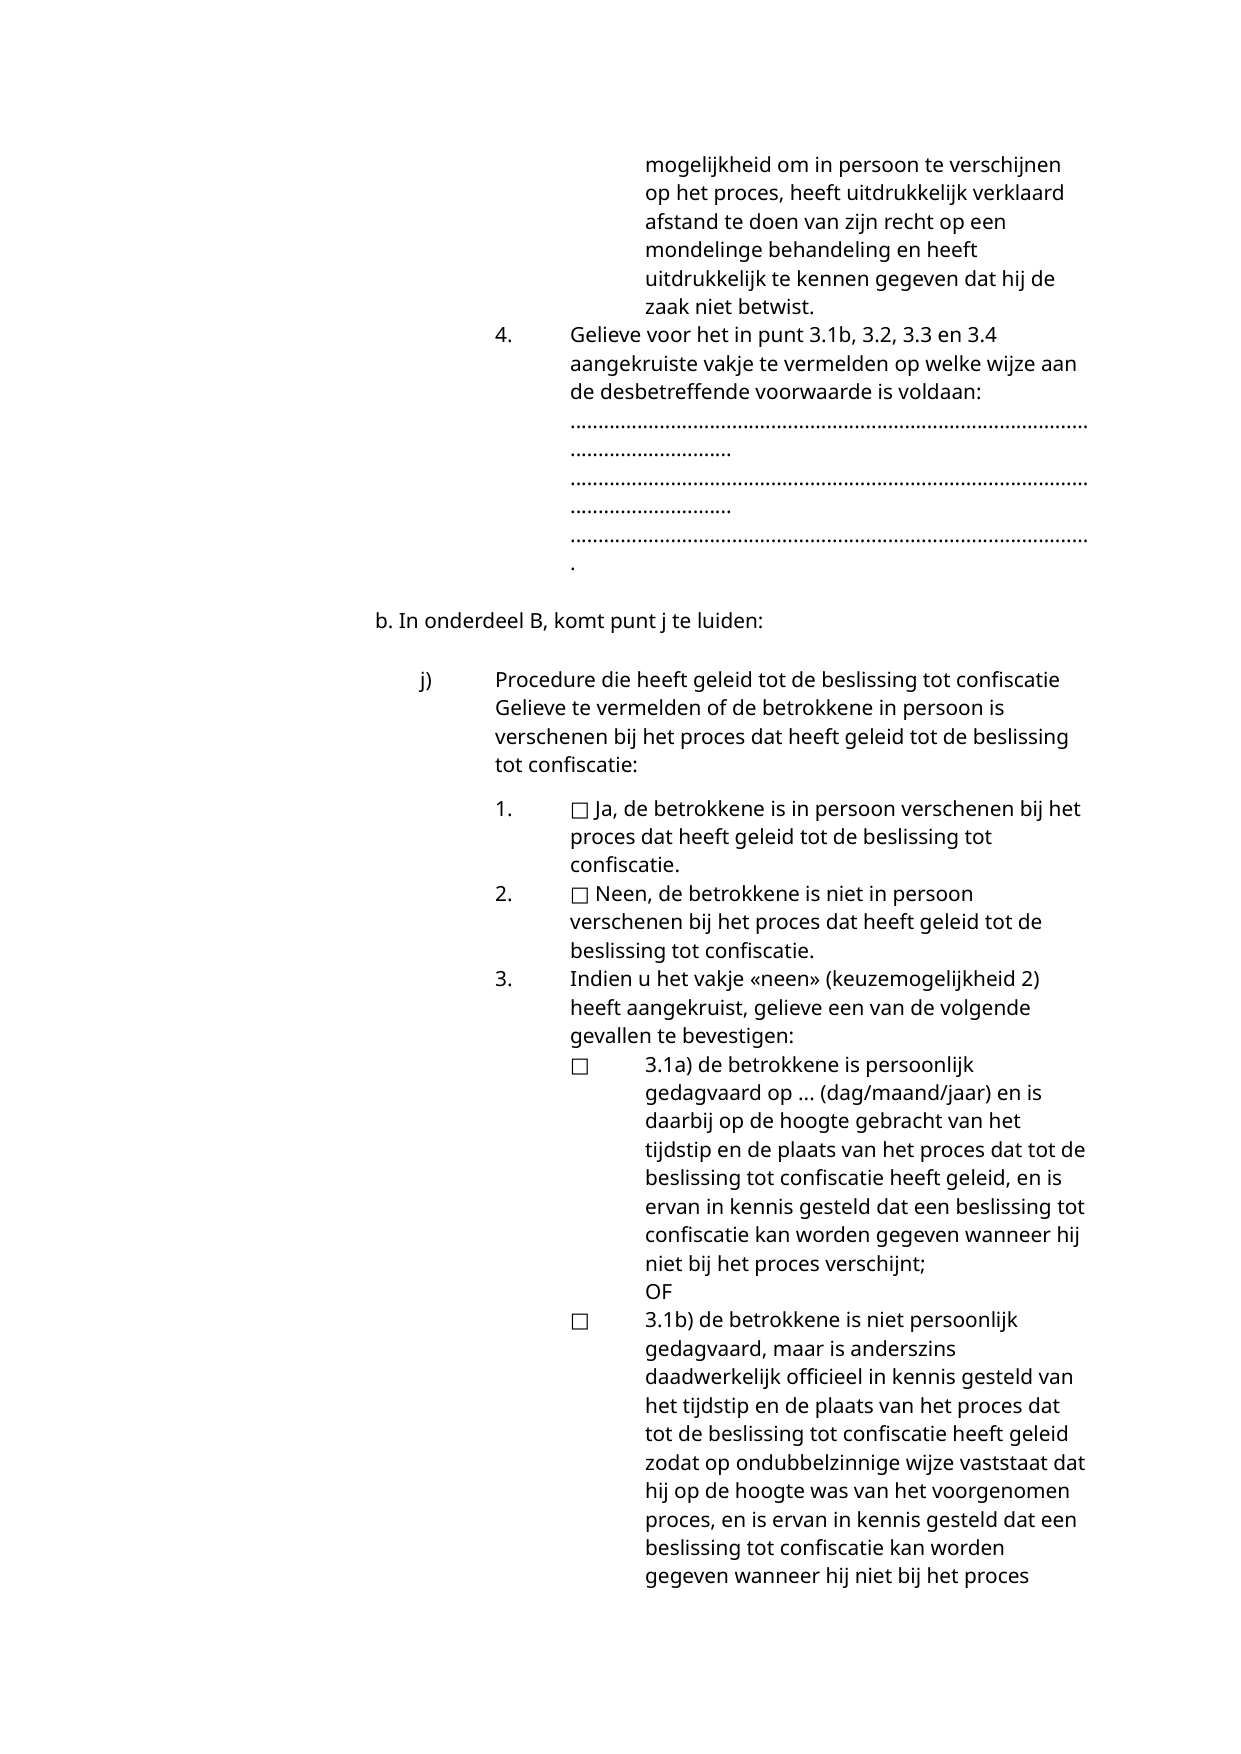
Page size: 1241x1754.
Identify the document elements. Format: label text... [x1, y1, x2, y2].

list .......................................................................................................................... [495, 463, 1090, 520]
list OF [570, 1277, 1090, 1306]
list .............................................................................................. [495, 520, 1090, 577]
list Gelieve te vermelden of de betrokkene in persoon is verschenen bij het proces dat heeft geleid tot de beslissing tot confiscatie: [420, 693, 1090, 779]
list Indien u het vakje «neen» (keuzemogelijkheid 2) heeft aangekruist, gelieve een van de volgende gevallen te bevestigen: [495, 964, 1090, 1050]
list Gelieve voor het in punt 3.1b, 3.2, 3.3 en 3.4 aangekruiste vakje te vermelden op welke wijze aan de desbetreffende voorwaarde is voldaan: [495, 321, 1090, 406]
list 3.1a) de betrokkene is persoonlijk gedagvaard op ... (dag/maand/jaar) en is daarbij op de hoogte gebracht van het tijdstip en de plaats van het proces dat tot de beslissing tot confiscatie heeft geleid, en is ervan in kennis gesteld dat een beslissing tot confiscatie kan worden gegeven wanneer hij niet bij het proces verschijnt; [570, 1050, 1090, 1277]
text b. In onderdeel B, komt punt j te luiden: [375, 607, 1090, 635]
list □ Neen, de betrokkene is niet in persoon verschenen bij het proces dat heeft geleid tot de beslissing tot confiscatie. [495, 879, 1090, 964]
list .......................................................................................................................... [495, 406, 1090, 463]
list □ Ja, de betrokkene is in persoon verschenen bij het proces dat heeft geleid tot de beslissing tot confiscatie. [495, 794, 1090, 879]
list mogelijkheid om in persoon te verschijnen op het proces, heeft uitdrukkelijk verklaard afstand te doen van zijn recht op een mondelinge behandeling en heeft uitdrukkelijk te kennen gegeven dat hij de zaak niet betwist. [570, 150, 1090, 321]
list Procedure die heeft geleid tot de beslissing tot confiscatie [420, 665, 1090, 693]
list 3.1b) de betrokkene is niet persoonlijk gedagvaard, maar is anderszins daadwerkelijk officieel in kennis gesteld van het tijdstip en de plaats van het proces dat tot de beslissing tot confiscatie heeft geleid zodat op ondubbelzinnige wijze vaststaat dat hij op de hoogte was van het voorgenomen proces, en is ervan in kennis gesteld dat een beslissing tot confiscatie kan worden gegeven wanneer hij niet bij het proces [570, 1306, 1090, 1590]
